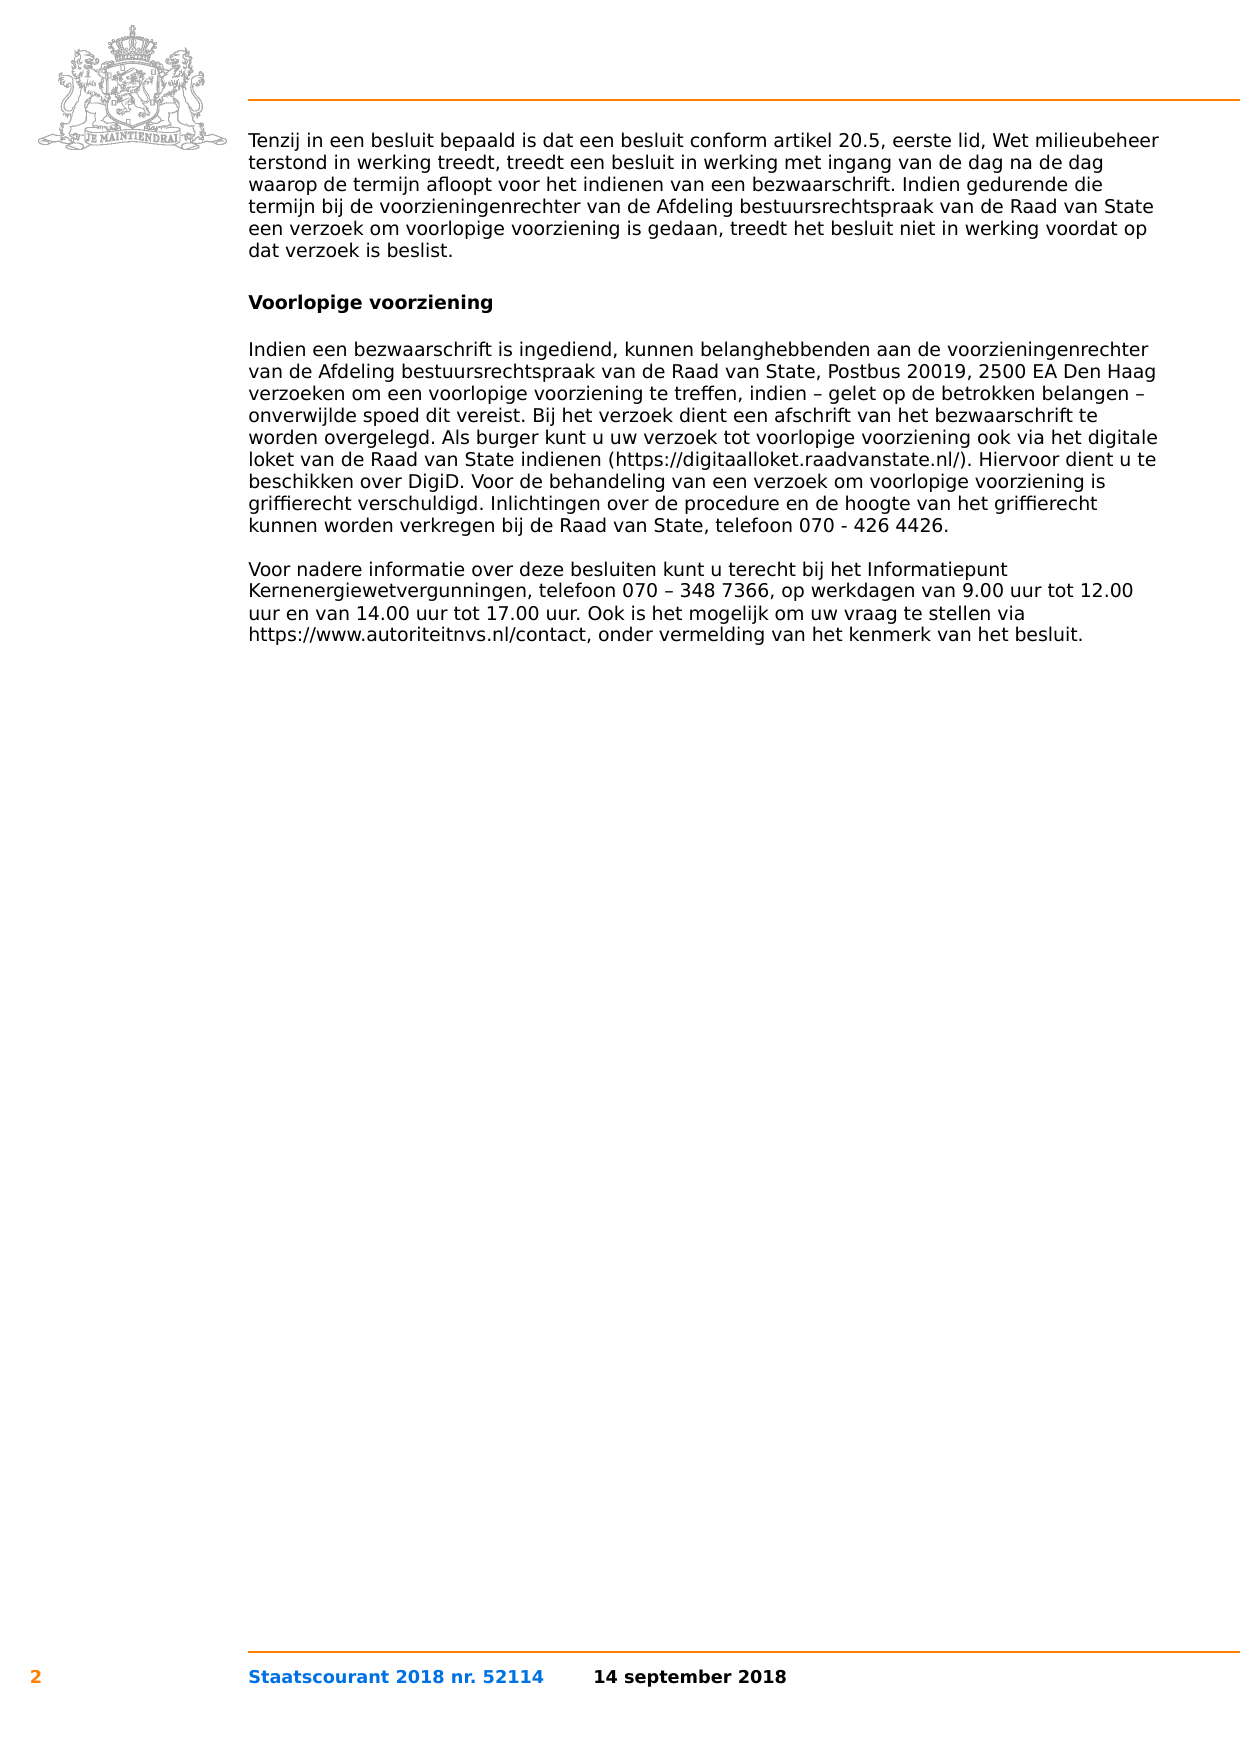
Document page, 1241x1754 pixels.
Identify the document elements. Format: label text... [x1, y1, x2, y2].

picture [38, 25, 227, 150]
text Tenzij in een besluit bepaald is dat een besluit conform artikel 20.5, eerste lid, Wet milieubeheer terstond in werking treedt, treedt een besluit in werking met ingang van de dag na de dag waarop de termijn afloopt voor het indienen van een bezwaarschrift. Indien gedurende die termijn bij de voorzieningenrechter van de Afdeling bestuursrechtspraak van de Raad van State een verzoek om voorlopige voorziening is gedaan, treedt het besluit niet in werking voordat op dat verzoek is beslist. [248, 130, 1163, 262]
text Voor nadere informatie over deze besluiten kunt u terecht bij het Informatiepunt Kernenergiewetvergunningen, telefoon 070 – 348 7366, op werkdagen van 9.00 uur tot 12.00 uur en van 14.00 uur tot 17.00 uur. Ook is het mogelijk om uw vraag te stellen via https://www.autoriteitnvs.nl/contact, onder vermelding van het kenmerk van het besluit. [248, 558, 1163, 646]
subtitle Voorlopige voorziening [248, 292, 1163, 314]
text Indien een bezwaarschrift is ingediend, kunnen belanghebbenden aan de voorzieningenrechter van de Afdeling bestuursrechtspraak van de Raad van State, Postbus 20019, 2500 EA Den Haag verzoeken om een voorlopige voorziening te treffen, indien – gelet op de betrokken belangen – onverwijlde spoed dit vereist. Bij het verzoek dient een afschrift van het bezwaarschrift te worden overgelegd. Als burger kunt u uw verzoek tot voorlopige voorziening ook via het digitale loket van de Raad van State indienen (https://digitaalloket.raadvanstate.nl/). Hiervoor dient u te beschikken over DigiD. Voor de behandeling van een verzoek om voorlopige voorziening is griffierecht verschuldigd. Inlichtingen over de procedure en de hoogte van het griffierecht kunnen worden verkregen bij de Raad van State, telefoon 070 - 426 4426. [248, 339, 1163, 537]
